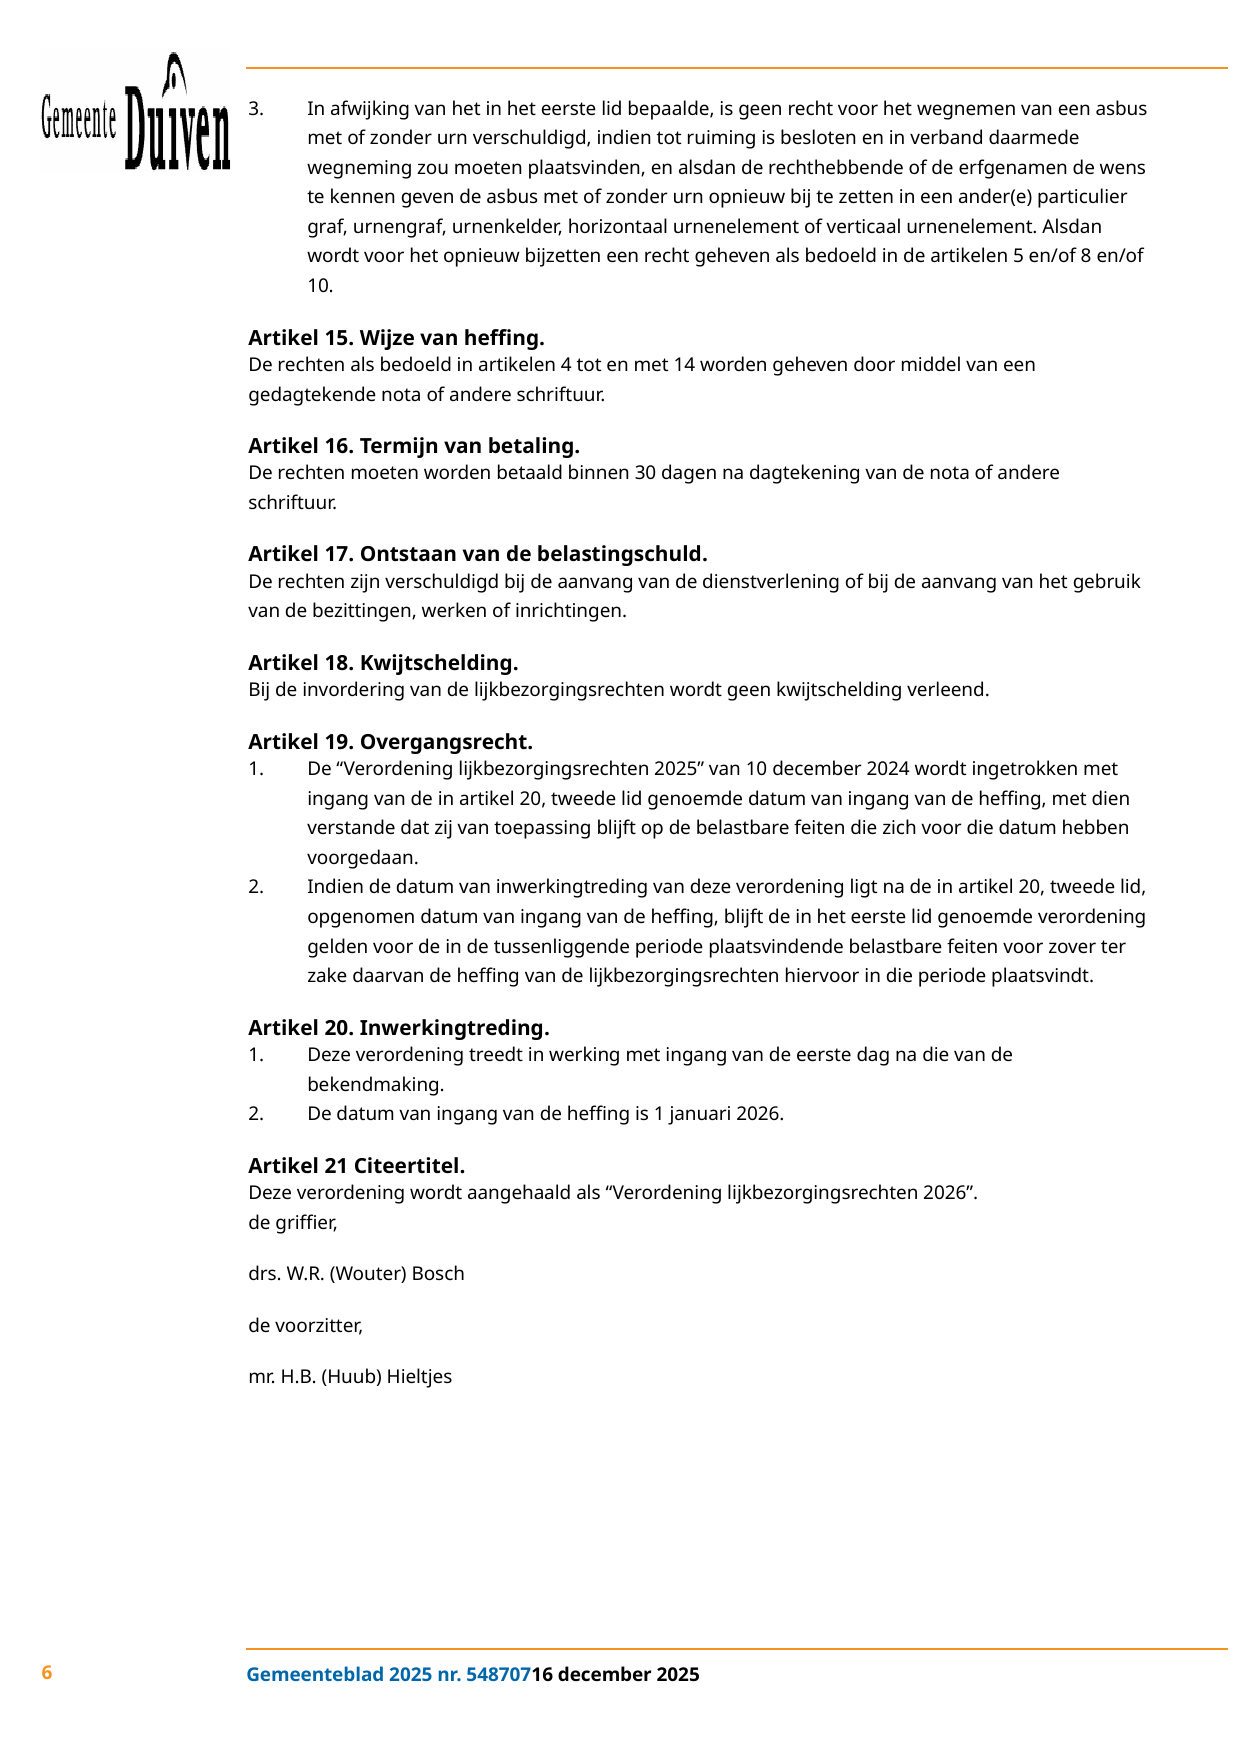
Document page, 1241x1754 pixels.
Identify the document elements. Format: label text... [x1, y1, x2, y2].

text Bij de invordering van de lijkbezorgingsrechten wordt geen kwijtschelding verleend. [248, 676, 1152, 702]
text mr. H.B. (Huub) Hieltjes [248, 1363, 1152, 1389]
list Deze verordening treedt in werking met ingang van de eerste dag na die van de bekendmaking. [248, 1041, 1152, 1097]
list Indien de datum van inwerkingtreding van deze verordening ligt na de in artikel 20, tweede lid, opgenomen datum van ingang van de heffing, blijft de in het eerste lid genoemde verordening gelden voor de in de tussenliggende periode plaatsvindende belastbare feiten voor zover ter zake daarvan de heffing van de lijkbezorgingsrechten hiervoor in die periode plaatsvindt. [248, 874, 1152, 988]
text Artikel 17. Ontstaan van de belastingschuld. [248, 539, 1152, 568]
text drs. W.R. (Wouter) Bosch [248, 1260, 1152, 1286]
text Artikel 15. Wijze van heffing. [248, 323, 1152, 351]
text Artikel 21 Citeertitel. [248, 1151, 1152, 1179]
list In afwijking van het in het eerste lid bepaalde, is geen recht voor het wegnemen van een asbus met of zonder urn verschuldigd, indien tot ruiming is besloten en in verband daarmede wegneming zou moeten plaatsvinden, en alsdan de rechthebbende of de erfgenamen de wens te kennen geven de asbus met of zonder urn opnieuw bij te zetten in een ander(e) particulier graf, urnengraf, urnenkelder, horizontaal urnenelement of verticaal urnenelement. Alsdan wordt voor het opnieuw bijzetten een recht geheven als bedoeld in de artikelen 5 en/of 8 en/of 10. [248, 95, 1152, 298]
list De datum van ingang van de heffing is 1 januari 2026. [248, 1100, 1152, 1126]
text de voorzitter, [248, 1312, 1152, 1337]
text De rechten moeten worden betaald binnen 30 dagen na dagtekening van de nota of andere schriftuur. [248, 459, 1152, 515]
list De “Verordening lijkbezorgingsrechten 2025” van 10 december 2024 wordt ingetrokken met ingang van de in artikel 20, tweede lid genoemde datum van ingang van de heffing, met dien verstande dat zij van toepassing blijft op de belastbare feiten die zich voor die datum hebben voorgedaan. [248, 755, 1152, 870]
text Artikel 18. Kwijtschelding. [248, 648, 1152, 676]
text de griffier, [248, 1209, 1152, 1234]
text Artikel 19. Overgangsrecht. [248, 727, 1152, 755]
picture [41, 47, 231, 172]
text De rechten als bedoeld in artikelen 4 tot en met 14 worden geheven door middel van een gedagtekende nota of andere schriftuur. [248, 351, 1152, 406]
text De rechten zijn verschuldigd bij de aanvang van de dienstverlening of bij de aanvang van het gebruik van de bezittingen, werken of inrichtingen. [248, 568, 1152, 623]
text Artikel 20. Inwerkingtreding. [248, 1013, 1152, 1041]
text Artikel 16. Termijn van betaling. [248, 431, 1152, 459]
text Deze verordening wordt aangehaald als “Verordening lijkbezorgingsrechten 2026”. [248, 1179, 1152, 1205]
